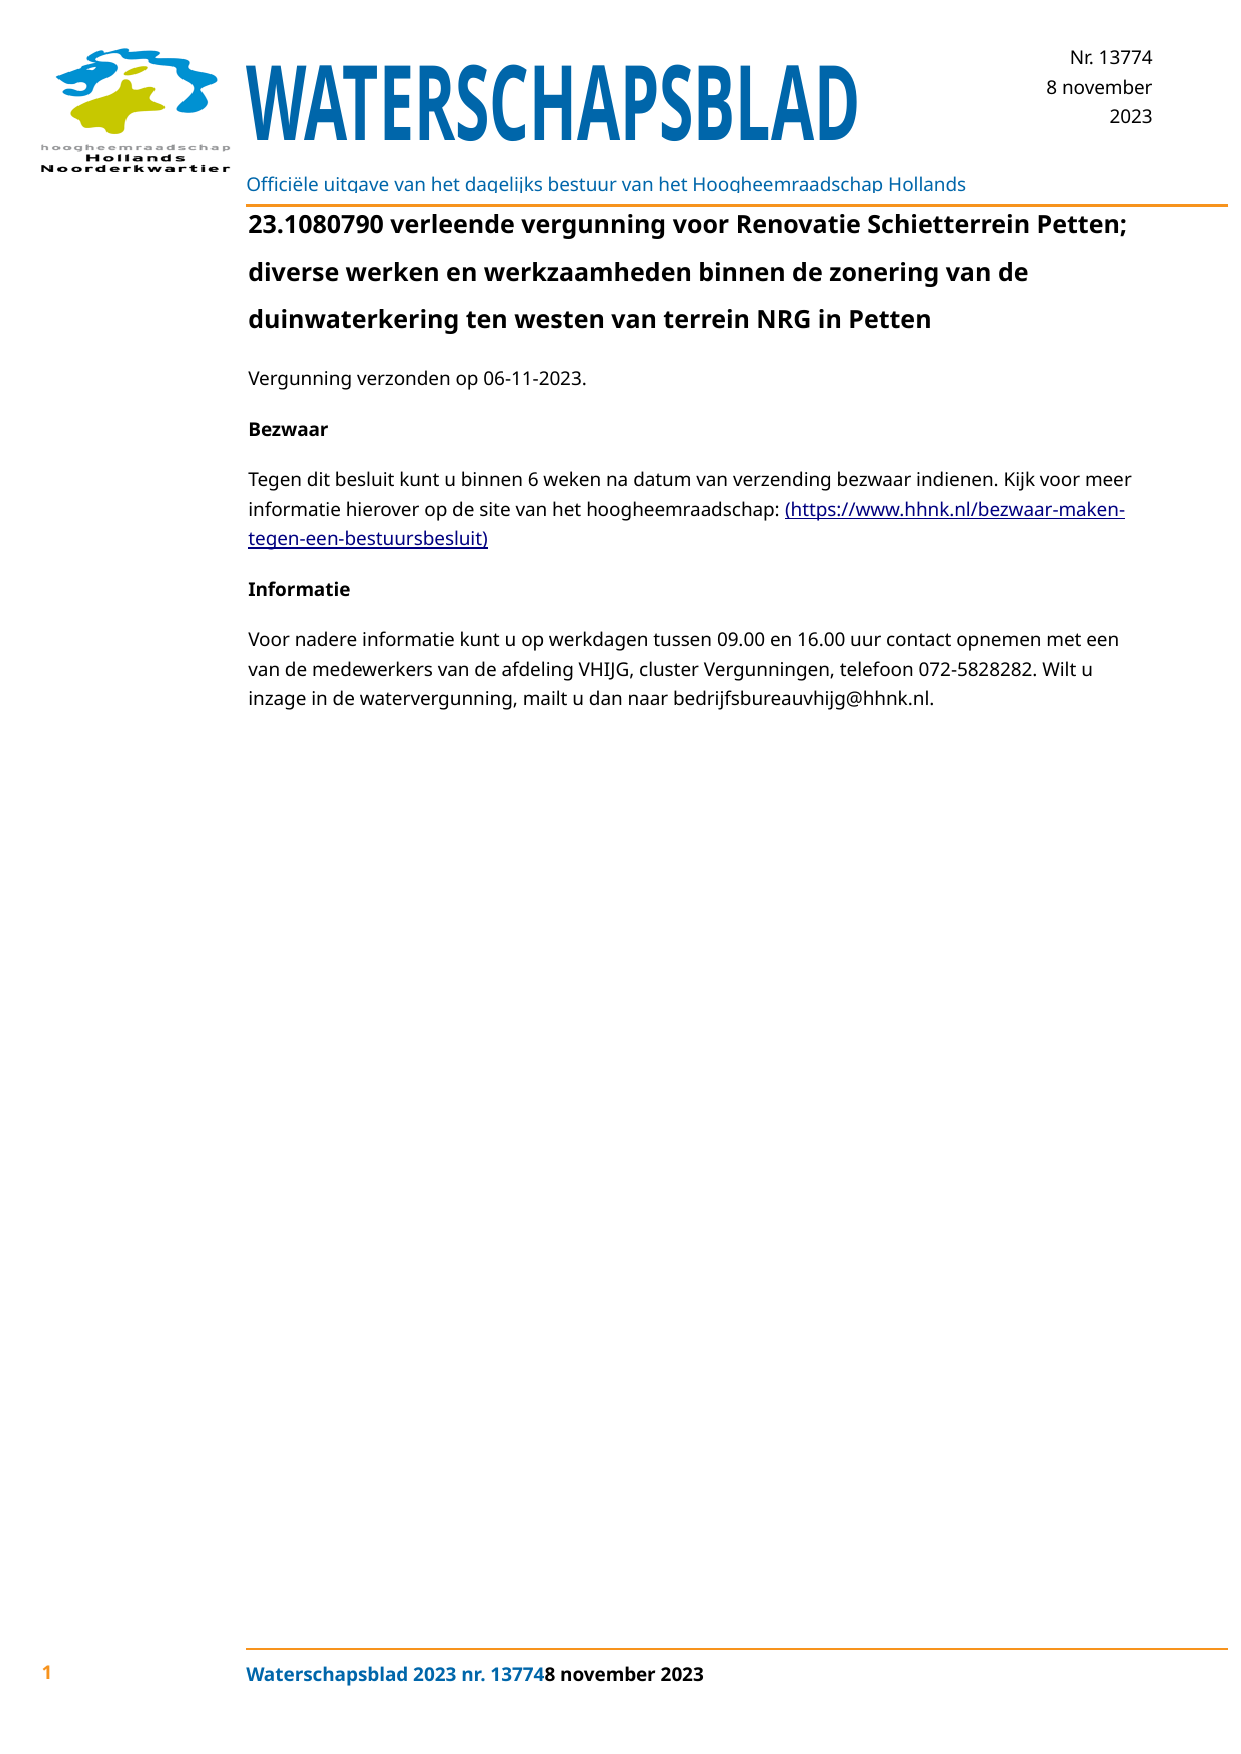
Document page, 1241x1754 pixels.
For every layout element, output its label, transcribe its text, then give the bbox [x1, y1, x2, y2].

picture [41, 47, 231, 172]
text Vergunning verzonden op 06-11-2023. [248, 366, 1152, 391]
text Bezwaar [248, 416, 1152, 442]
text 23.1080790 verleende vergunning voor Renovatie Schietterrein Petten; diverse werken en werkzaamheden binnen de zonering van de duinwaterkering ten westen van terrein NRG in Petten [248, 207, 1152, 336]
text Tegen dit besluit kunt u binnen 6 weken na datum van verzending bezwaar indienen. Kijk voor meer informatie hierover op de site van het hoogheemraadschap: (https://www.hhnk.nl/bezwaar-maken-tegen-een-bestuursbesluit) [248, 466, 1152, 551]
text Voor nadere informatie kunt u op werkdagen tussen 09.00 en 16.00 uur contact opnemen met een van de medewerkers van de afdeling VHIJG, cluster Vergunningen, telefoon 072-5828282. Wilt u inzage in de watervergunning, mailt u dan naar bedrijfsbureauvhijg@hhnk.nl. [248, 626, 1152, 711]
text Informatie [248, 576, 1152, 602]
